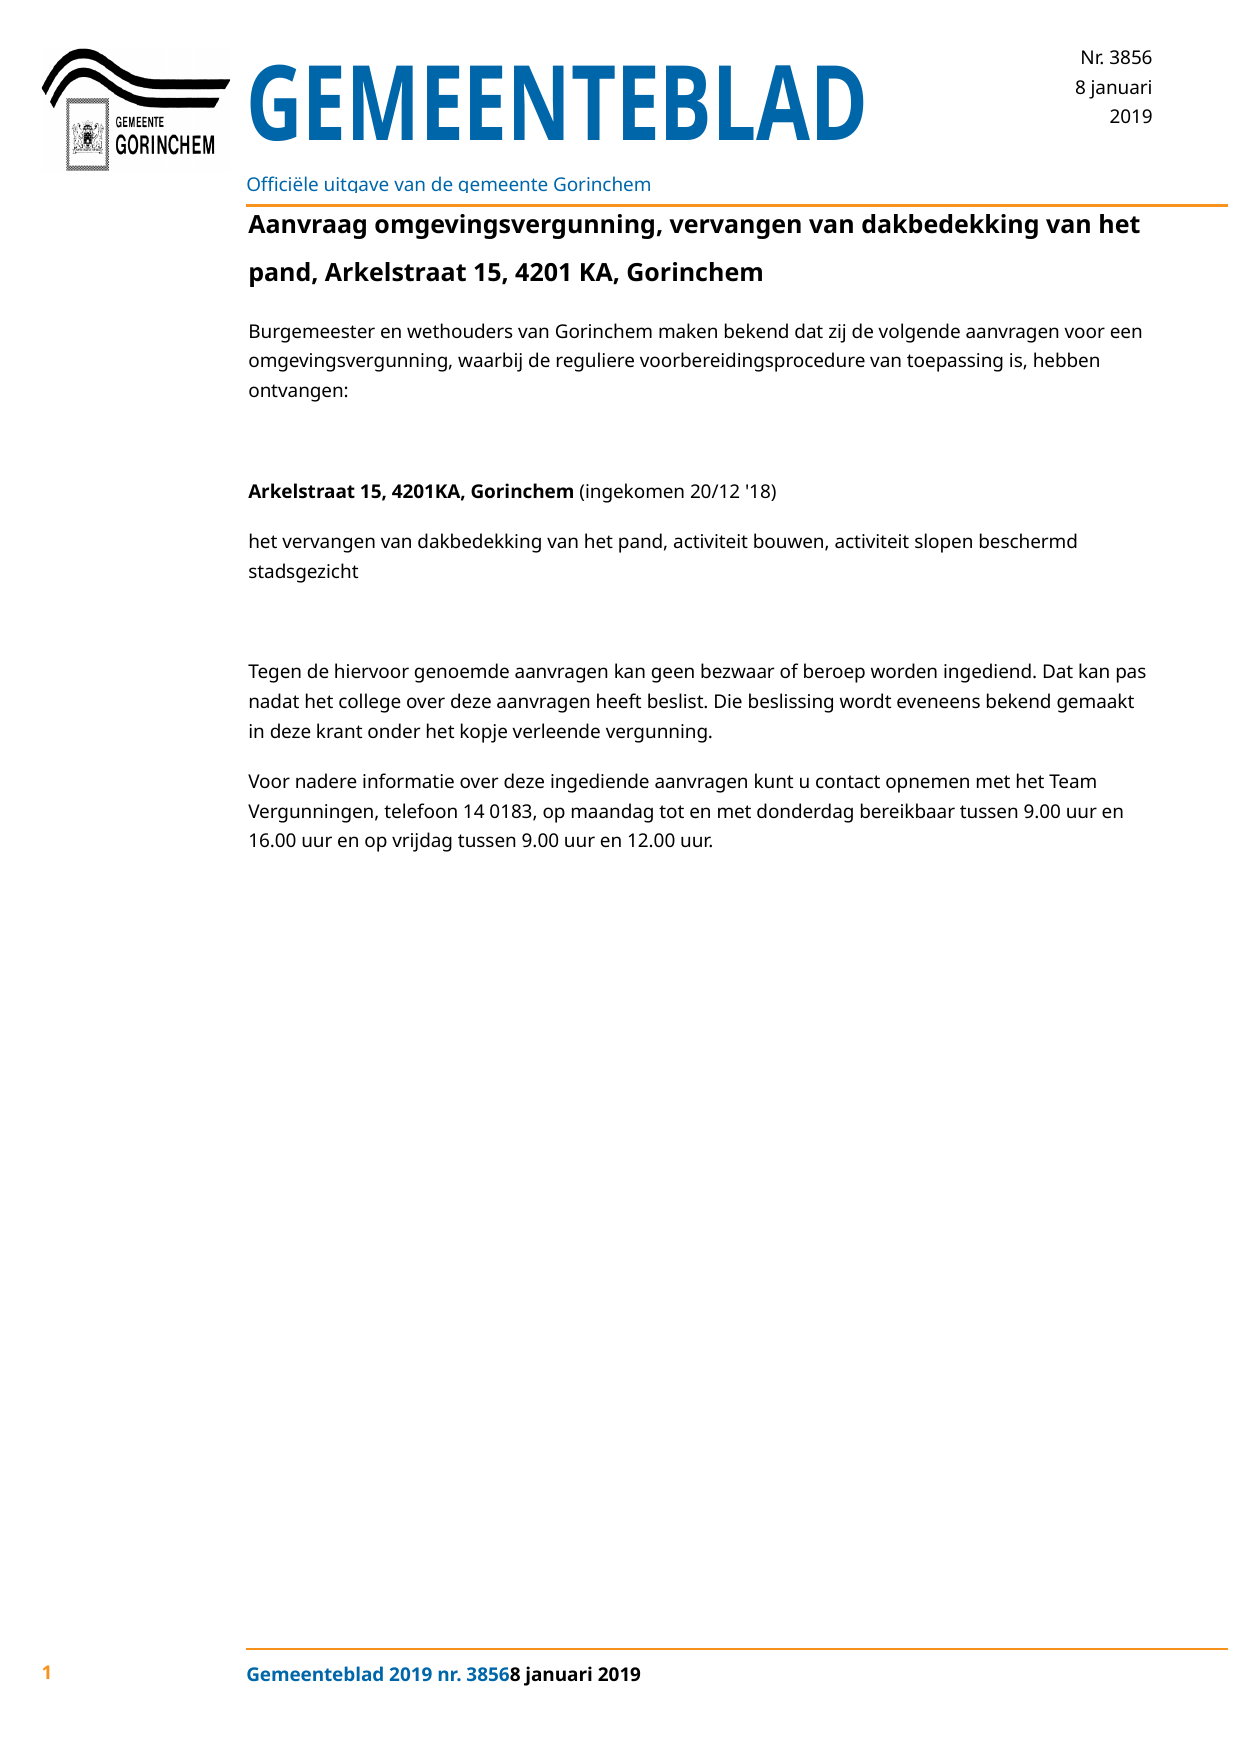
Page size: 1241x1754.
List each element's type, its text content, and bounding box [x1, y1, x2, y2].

text Tegen de hiervoor genoemde aanvragen kan geen bezwaar of beroep worden ingediend. Dat kan pas nadat het college over deze aanvragen heeft beslist. Die beslissing wordt eveneens bekend gemaakt in deze krant onder het kopje verleende vergunning. [248, 659, 1152, 744]
text het vervangen van dakbedekking van het pand, activiteit bouwen, activiteit slopen beschermd stadsgezicht [248, 528, 1152, 584]
text Burgemeester en wethouders van Gorinchem maken bekend dat zij de volgende aanvragen voor een omgevingsvergunning, waarbij de reguliere voorbereidingsprocedure van toepassing is, hebben ontvangen: [248, 318, 1152, 403]
text Voor nadere informatie over deze ingediende aanvragen kunt u contact opnemen met het Team Vergunningen, telefoon 14 0183, op maandag tot en met donderdag bereikbaar tussen 9.00 uur en 16.00 uur en op vrijdag tussen 9.00 uur en 12.00 uur. [248, 768, 1152, 853]
picture [41, 47, 231, 172]
text Aanvraag omgevingsvergunning, vervangen van dakbedekking van het pand, Arkelstraat 15, 4201 KA, Gorinchem [248, 207, 1152, 288]
text Arkelstraat 15, 4201KA, Gorinchem (ingekomen 20/12 '18) [248, 478, 1152, 504]
